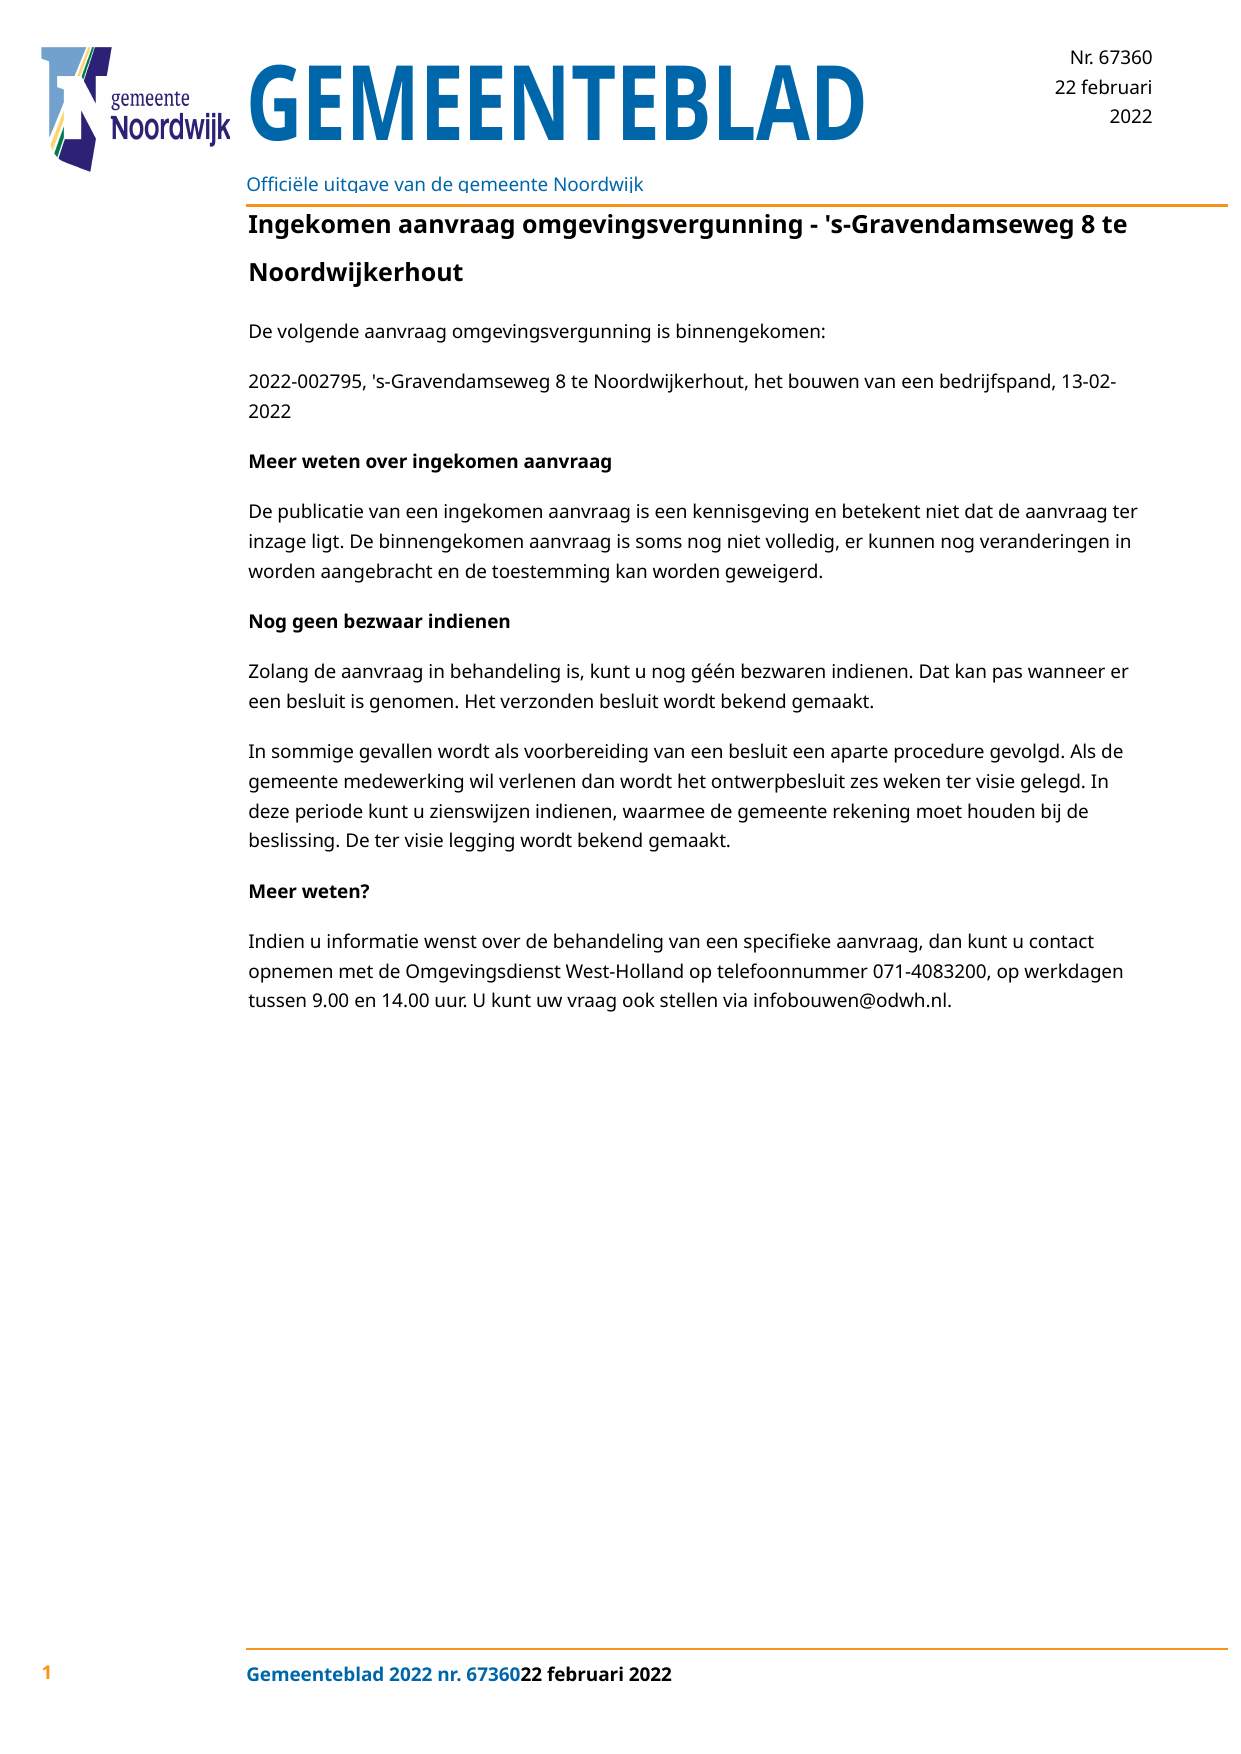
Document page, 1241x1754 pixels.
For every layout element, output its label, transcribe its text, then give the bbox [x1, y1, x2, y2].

text 2022-002795, 's-Gravendamseweg 8 te Noordwijkerhout, het bouwen van een bedrijfspand, 13-02-2022 [248, 368, 1152, 424]
text Ingekomen aanvraag omgevingsvergunning - 's-Gravendamseweg 8 te Noordwijkerhout [248, 207, 1152, 288]
picture [41, 47, 231, 172]
text Indien u informatie wenst over de behandeling van een specifieke aanvraag, dan kunt u contact opnemen met de Omgevingsdienst West-Holland op telefoonnummer 071-4083200, op werkdagen tussen 9.00 en 14.00 uur. U kunt uw vraag ook stellen via infobouwen@odwh.nl. [248, 928, 1152, 1013]
text In sommige gevallen wordt als voorbereiding van een besluit een aparte procedure gevolgd. Als de gemeente medewerking wil verlenen dan wordt het ontwerpbesluit zes weken ter visie gelegd. In deze periode kunt u zienswijzen indienen, waarmee de gemeente rekening moet houden bij de beslissing. De ter visie legging wordt bekend gemaakt. [248, 739, 1152, 853]
text Meer weten? [248, 878, 1152, 904]
text Zolang de aanvraag in behandeling is, kunt u nog géén bezwaren indienen. Dat kan pas wanneer er een besluit is genomen. Het verzonden besluit wordt bekend gemaakt. [248, 659, 1152, 714]
text De volgende aanvraag omgevingsvergunning is binnengekomen: [248, 318, 1152, 344]
text De publicatie van een ingekomen aanvraag is een kennisgeving en betekent niet dat de aanvraag ter inzage ligt. De binnengekomen aanvraag is soms nog niet volledig, er kunnen nog veranderingen in worden aangebracht en de toestemming kan worden geweigerd. [248, 499, 1152, 584]
text Nog geen bezwaar indienen [248, 608, 1152, 634]
text Meer weten over ingekomen aanvraag [248, 448, 1152, 474]
